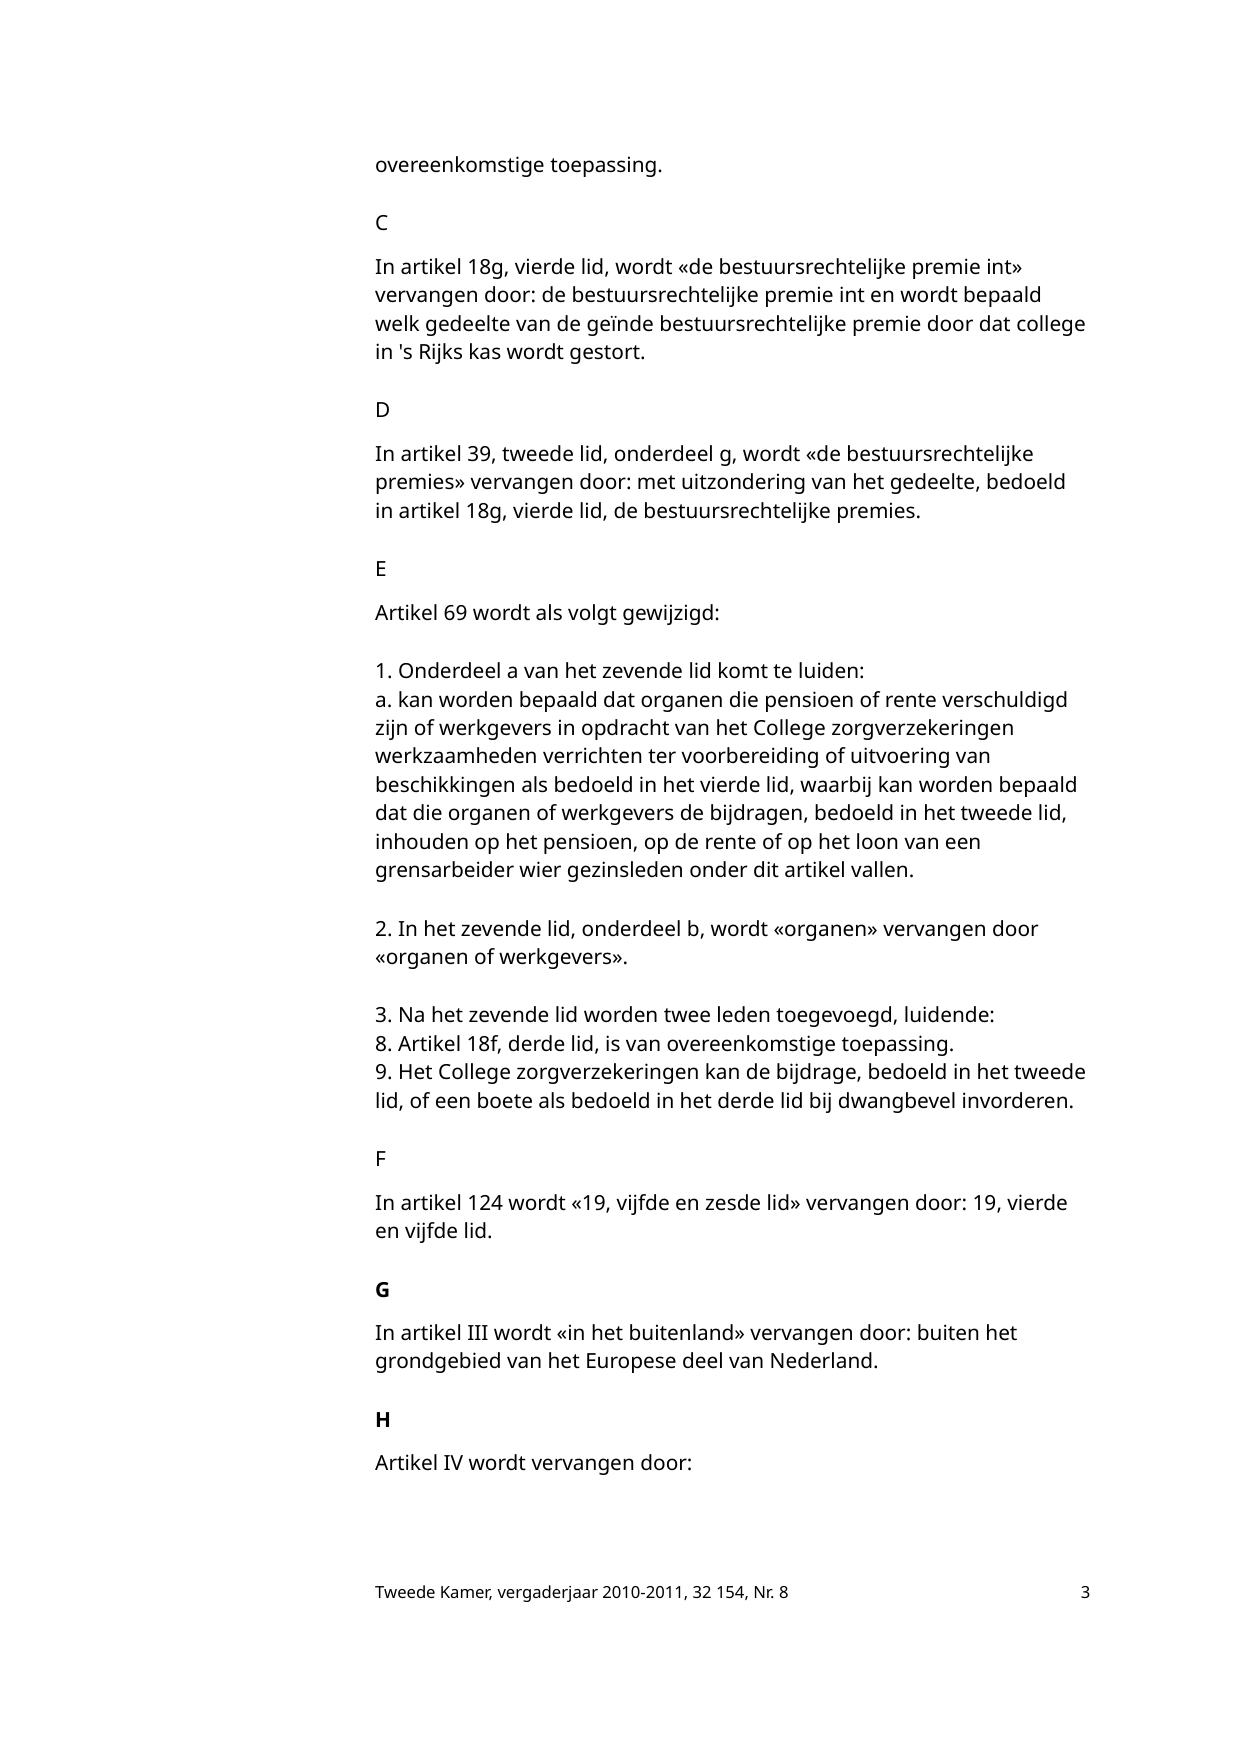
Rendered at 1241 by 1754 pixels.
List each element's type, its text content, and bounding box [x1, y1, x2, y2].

text In artikel 39, tweede lid, onderdeel g, wordt «de bestuursrechtelijke premies» vervangen door: met uitzondering van het gedeelte, bedoeld in artikel 18g, vierde lid, de bestuursrechtelijke premies. [375, 439, 1090, 524]
text F [375, 1144, 1090, 1173]
text Artikel IV wordt vervangen door: [375, 1448, 1090, 1477]
text In artikel 124 wordt «19, vijfde en zesde lid» vervangen door: 19, vierde en vijfde lid. [375, 1188, 1090, 1245]
text 2. In het zevende lid, onderdeel b, wordt «organen» vervangen door «organen of werkgevers». [375, 914, 1090, 971]
text a. kan worden bepaald dat organen die pensioen of rente verschuldigd zijn of werkgevers in opdracht van het College zorgverzekeringen werkzaamheden verrichten ter voorbereiding of uitvoering van beschikkingen als bedoeld in het vierde lid, waarbij kan worden bepaald dat die organen of werkgevers de bijdragen, bedoeld in het tweede lid, inhouden op het pensioen, op de rente of op het loon van een grensarbeider wier gezinsleden onder dit artikel vallen. [375, 685, 1090, 884]
text E [375, 554, 1090, 583]
text G [375, 1275, 1090, 1303]
text 8. Artikel 18f, derde lid, is van overeenkomstige toepassing. [375, 1029, 1090, 1057]
text 9. Het College zorgverzekeringen kan de bijdrage, bedoeld in het tweede lid, of een boete als bedoeld in het derde lid bij dwangbevel invorderen. [375, 1057, 1090, 1114]
text In artikel III wordt «in het buitenland» vervangen door: buiten het grondgebied van het Europese deel van Nederland. [375, 1318, 1090, 1375]
text H [375, 1405, 1090, 1433]
text 3. Na het zevende lid worden twee leden toegevoegd, luidende: [375, 1001, 1090, 1029]
text overeenkomstige toepassing. [375, 150, 1090, 178]
text In artikel 18g, vierde lid, wordt «de bestuursrechtelijke premie int» vervangen door: de bestuursrechtelijke premie int en wordt bepaald welk gedeelte van de geïnde bestuursrechtelijke premie door dat college in 's Rijks kas wordt gestort. [375, 252, 1090, 366]
text C [375, 208, 1090, 237]
text D [375, 396, 1090, 424]
text Artikel 69 wordt als volgt gewijzigd: [375, 598, 1090, 626]
text 1. Onderdeel a van het zevende lid komt te luiden: [375, 656, 1090, 685]
